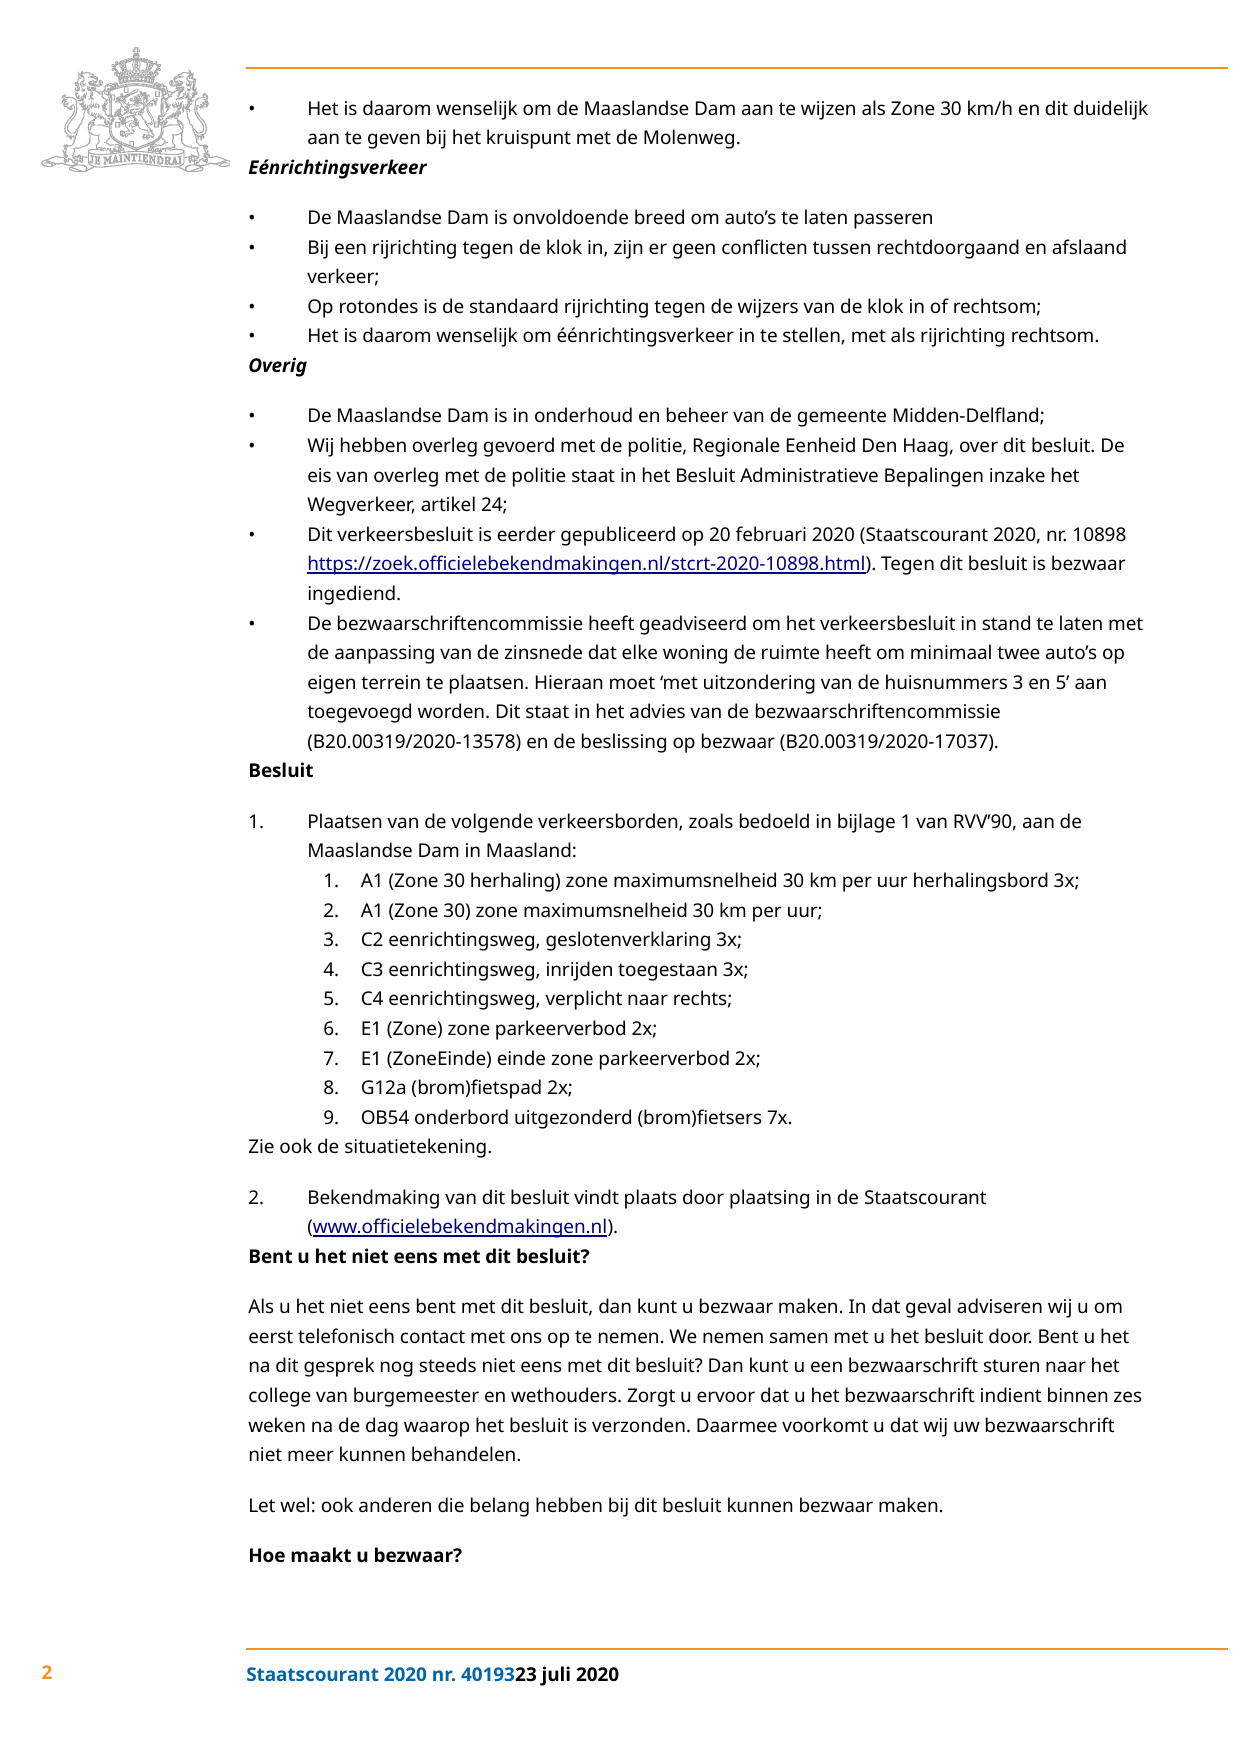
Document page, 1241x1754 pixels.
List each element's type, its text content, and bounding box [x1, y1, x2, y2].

text Overig [248, 352, 1152, 378]
text Let wel: ook anderen die belang hebben bij dit besluit kunnen bezwaar maken. [248, 1492, 1152, 1518]
list De Maaslandse Dam is onvoldoende breed om auto’s te laten passeren [248, 204, 1152, 230]
list Op rotondes is de standaard rijrichting tegen de wijzers van de klok in of rechtsom; [248, 293, 1152, 319]
list Bekendmaking van dit besluit vindt plaats door plaatsing in de Staatscourant (www.officielebekendmakingen.nl). [248, 1184, 1152, 1239]
list A1 (Zone 30) zone maximumsnelheid 30 km per uur; [323, 897, 1152, 923]
list Plaatsen van de volgende verkeersborden, zoals bedoeld in bijlage 1 van RVV’90, aan de Maaslandse Dam in Maasland: [248, 808, 1152, 863]
list C4 eenrichtingsweg, verplicht naar rechts; [323, 986, 1152, 1011]
text Zie ook de situatietekening. [248, 1133, 1152, 1159]
list E1 (Zone) zone parkeerverbod 2x; [323, 1015, 1152, 1041]
list Het is daarom wenselijk om de Maaslandse Dam aan te wijzen als Zone 30 km/h en dit duidelijk aan te geven bij het kruispunt met de Molenweg. [248, 95, 1152, 150]
list De bezwaarschriftencommissie heeft geadviseerd om het verkeersbesluit in stand te laten met de aanpassing van de zinsnede dat elke woning de ruimte heeft om minimaal twee auto’s op eigen terrein te plaatsen. Hieraan moet ‘met uitzondering van de huisnummers 3 en 5’ aan toegevoegd worden. Dit staat in het advies van de bezwaarschriftencommissie (B20.00319/2020-13578) en de beslissing op bezwaar (B20.00319/2020-17037). [248, 610, 1152, 754]
list Wij hebben overleg gevoerd met de politie, Regionale Eenheid Den Haag, over dit besluit. De eis van overleg met de politie staat in het Besluit Administratieve Bepalingen inzake het Wegverkeer, artikel 24; [248, 432, 1152, 517]
picture [41, 47, 231, 172]
list C3 eenrichtingsweg, inrijden toegestaan 3x; [323, 956, 1152, 982]
list G12a (brom)fietspad 2x; [323, 1074, 1152, 1100]
text Bent u het niet eens met dit besluit? [248, 1243, 1152, 1269]
text Eénrichtingsverkeer [248, 154, 1152, 180]
list E1 (ZoneEinde) einde zone parkeerverbod 2x; [323, 1045, 1152, 1071]
text Als u het niet eens bent met dit besluit, dan kunt u bezwaar maken. In dat geval adviseren wij u om eerst telefonisch contact met ons op te nemen. We nemen samen met u het besluit door. Bent u het na dit gesprek nog steeds niet eens met dit besluit? Dan kunt u een bezwaarschrift sturen naar het college van burgemeester en wethouders. Zorgt u ervoor dat u het bezwaarschrift indient binnen zes weken na de dag waarop het besluit is verzonden. Daarmee voorkomt u dat wij uw bezwaarschrift niet meer kunnen behandelen. [248, 1293, 1152, 1467]
list Bij een rijrichting tegen de klok in, zijn er geen conflicten tussen rechtdoorgaand en afslaand verkeer; [248, 234, 1152, 289]
list OB54 onderbord uitgezonderd (brom)fietsers 7x. [323, 1104, 1152, 1130]
text Hoe maakt u bezwaar? [248, 1542, 1152, 1568]
list A1 (Zone 30 herhaling) zone maximumsnelheid 30 km per uur herhalingsbord 3x; [323, 867, 1152, 893]
list C2 eenrichtingsweg, geslotenverklaring 3x; [323, 926, 1152, 952]
list De Maaslandse Dam is in onderhoud en beheer van de gemeente Midden-Delfland; [248, 403, 1152, 428]
text Besluit [248, 758, 1152, 783]
list Het is daarom wenselijk om éénrichtingsverkeer in te stellen, met als rijrichting rechtsom. [248, 323, 1152, 348]
list Dit verkeersbesluit is eerder gepubliceerd op 20 februari 2020 (Staatscourant 2020, nr. 10898 https://zoek.officielebekendmakingen.nl/stcrt-2020-10898.html). Tegen dit besluit is bezwaar ingediend. [248, 521, 1152, 606]
